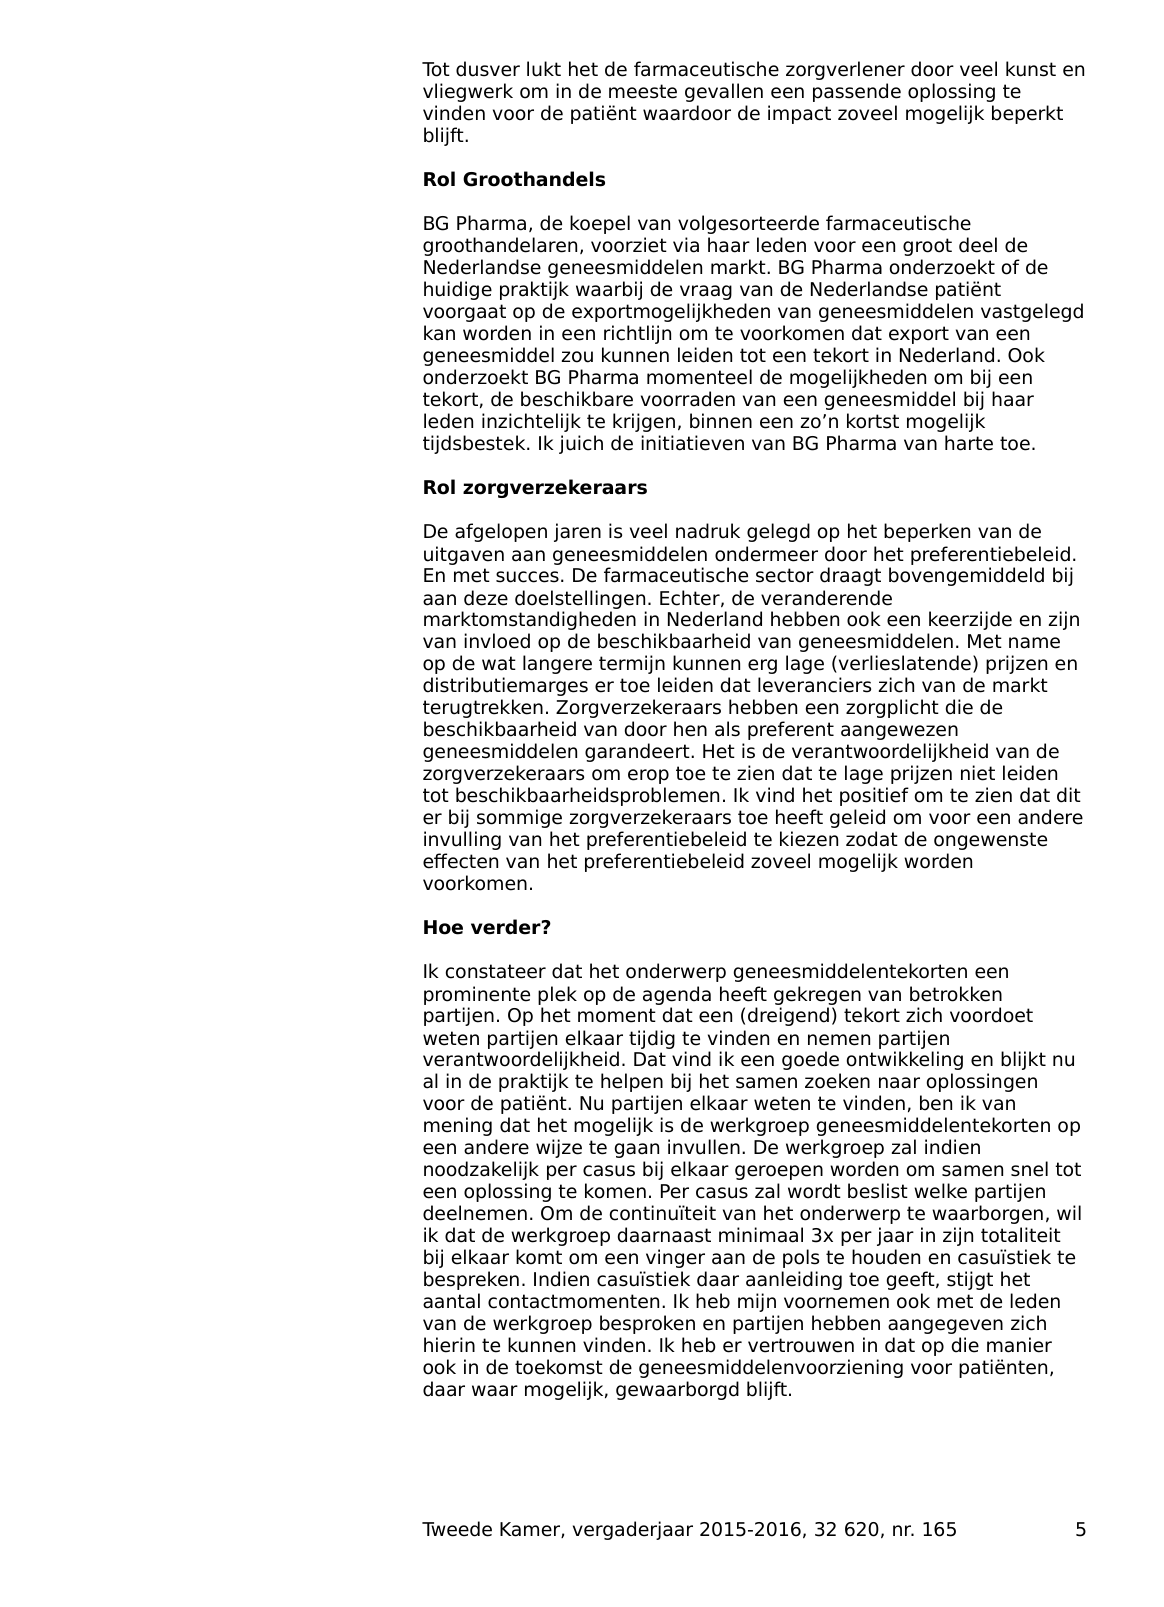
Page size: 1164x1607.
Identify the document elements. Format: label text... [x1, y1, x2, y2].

subtitle Hoe verder? [422, 917, 1087, 939]
text Tot dusver lukt het de farmaceutische zorgverlener door veel kunst en vliegwerk om in de meeste gevallen een passende oplossing te vinden voor de patiënt waardoor de impact zoveel mogelijk beperkt blijft. [422, 59, 1087, 147]
subtitle Rol zorgverzekeraars [422, 477, 1087, 499]
subtitle Rol Groothandels [422, 169, 1087, 191]
text BG Pharma, de koepel van volgesorteerde farmaceutische groothandelaren, voorziet via haar leden voor een groot deel de Nederlandse geneesmiddelen markt. BG Pharma onderzoekt of de huidige praktijk waarbij de vraag van de Nederlandse patiënt voorgaat op de exportmogelijkheden van geneesmiddelen vastgelegd kan worden in een richtlijn om te voorkomen dat export van een geneesmiddel zou kunnen leiden tot een tekort in Nederland. Ook onderzoekt BG Pharma momenteel de mogelijkheden om bij een tekort, de beschikbare voorraden van een geneesmiddel bij haar leden inzichtelijk te krijgen, binnen een zo’n kortst mogelijk tijdsbestek. Ik juich de initiatieven van BG Pharma van harte toe. [422, 213, 1087, 455]
text Ik constateer dat het onderwerp geneesmiddelentekorten een prominente plek op de agenda heeft gekregen van betrokken partijen. Op het moment dat een (dreigend) tekort zich voordoet weten partijen elkaar tijdig te vinden en nemen partijen verantwoordelijkheid. Dat vind ik een goede ontwikkeling en blijkt nu al in de praktijk te helpen bij het samen zoeken naar oplossingen voor de patiënt. Nu partijen elkaar weten te vinden, ben ik van mening dat het mogelijk is de werkgroep geneesmiddelentekorten op een andere wijze te gaan invullen. De werkgroep zal indien noodzakelijk per casus bij elkaar geroepen worden om samen snel tot een oplossing te komen. Per casus zal wordt beslist welke partijen deelnemen. Om de continuïteit van het onderwerp te waarborgen, wil ik dat de werkgroep daarnaast minimaal 3x per jaar in zijn totaliteit bij elkaar komt om een vinger aan de pols te houden en casuïstiek te bespreken. Indien casuïstiek daar aanleiding toe geeft, stijgt het aantal contactmomenten. Ik heb mijn voornemen ook met de leden van de werkgroep besproken en partijen hebben aangegeven zich hierin te kunnen vinden. Ik heb er vertrouwen in dat op die manier ook in de toekomst de geneesmiddelenvoorziening voor patiënten, daar waar mogelijk, gewaarborgd blijft. [422, 961, 1087, 1401]
text De afgelopen jaren is veel nadruk gelegd op het beperken van de uitgaven aan geneesmiddelen ondermeer door het preferentiebeleid. En met succes. De farmaceutische sector draagt bovengemiddeld bij aan deze doelstellingen. Echter, de veranderende marktomstandigheden in Nederland hebben ook een keerzijde en zijn van invloed op de beschikbaarheid van geneesmiddelen. Met name op de wat langere termijn kunnen erg lage (verlieslatende) prijzen en distributiemarges er toe leiden dat leveranciers zich van de markt terugtrekken. Zorgverzekeraars hebben een zorgplicht die de beschikbaarheid van door hen als preferent aangewezen geneesmiddelen garandeert. Het is de verantwoordelijkheid van de zorgverzekeraars om erop toe te zien dat te lage prijzen niet leiden tot beschikbaarheidsproblemen. Ik vind het positief om te zien dat dit er bij sommige zorgverzekeraars toe heeft geleid om voor een andere invulling van het preferentiebeleid te kiezen zodat de ongewenste effecten van het preferentiebeleid zoveel mogelijk worden voorkomen. [422, 521, 1087, 895]
